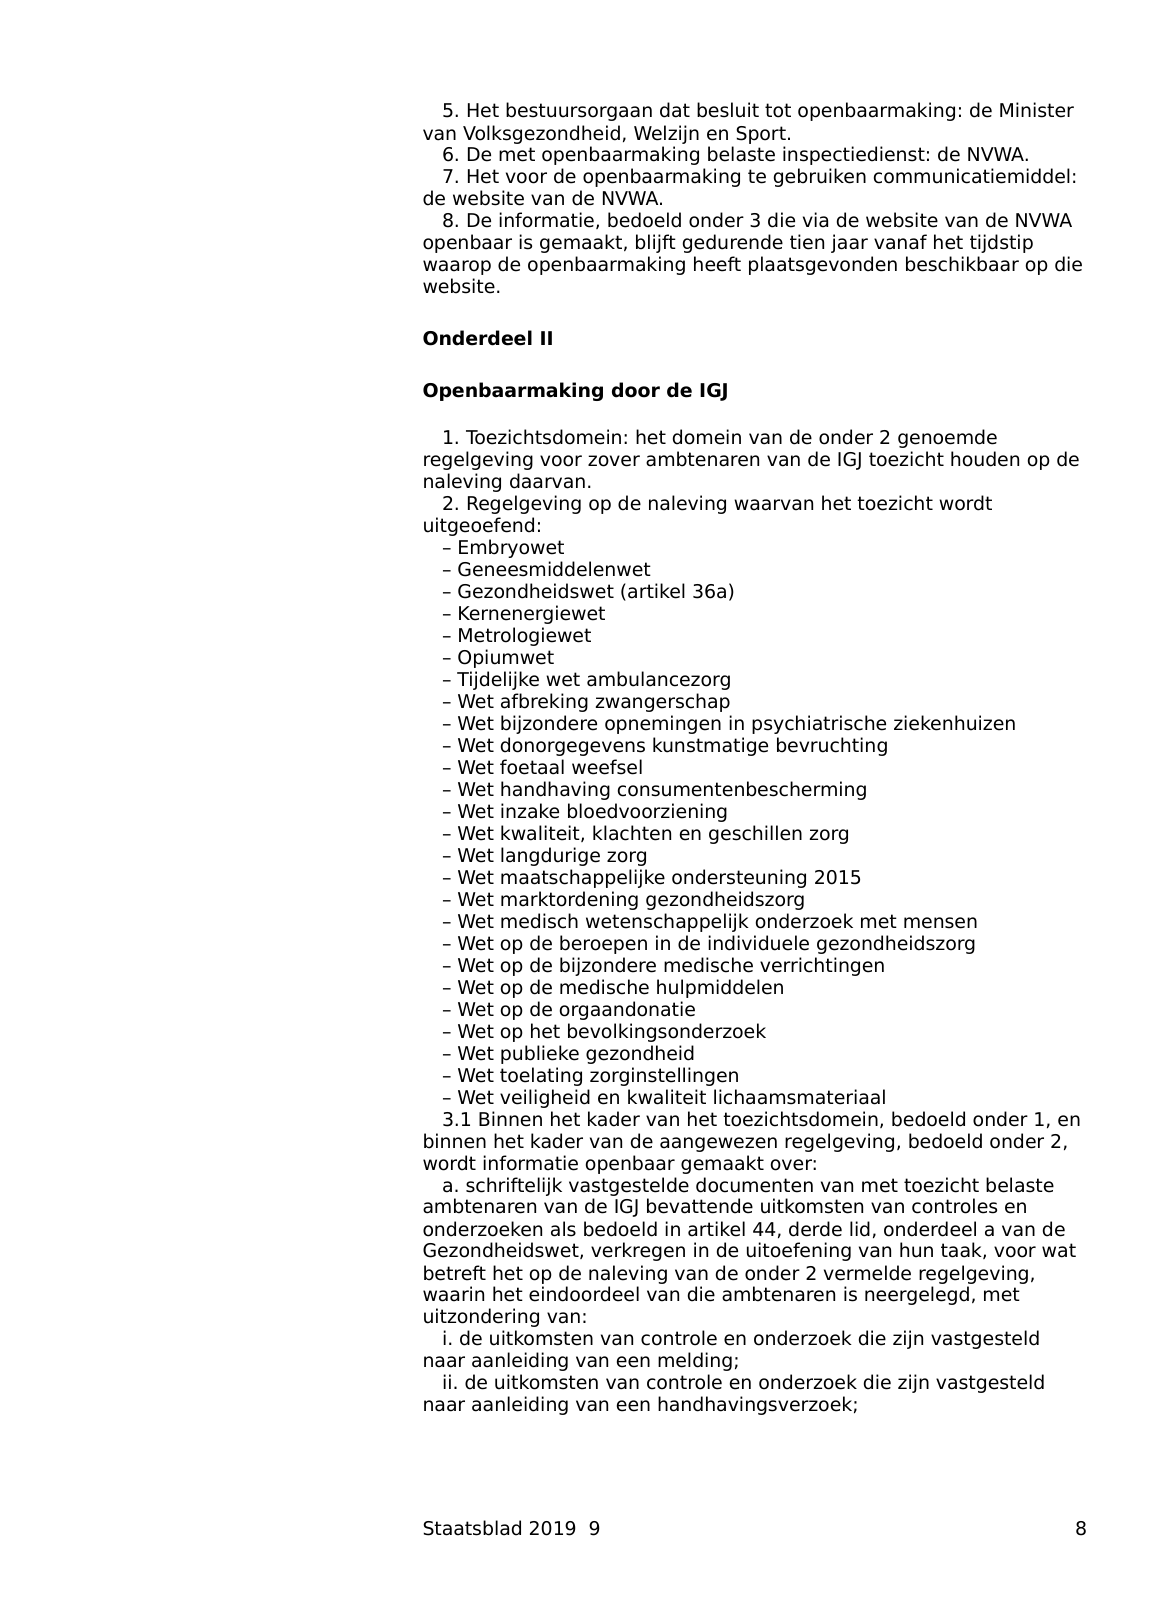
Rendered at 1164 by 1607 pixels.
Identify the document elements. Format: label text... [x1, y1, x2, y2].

text – Wet foetaal weefsel [422, 757, 1087, 779]
text – Wet op het bevolkingsonderzoek [422, 1021, 1087, 1043]
subtitle Onderdeel II [422, 328, 1087, 350]
text – Wet op de orgaandonatie [422, 999, 1087, 1021]
text – Gezondheidswet (artikel 36a) [422, 581, 1087, 603]
text – Tijdelijke wet ambulancezorg [422, 669, 1087, 691]
text – Wet op de medische hulpmiddelen [422, 977, 1087, 999]
text 6. De met openbaarmaking belaste inspectiedienst: de NVWA. [422, 144, 1087, 166]
text – Wet medisch wetenschappelijk onderzoek met mensen [422, 911, 1087, 933]
text 7. Het voor de openbaarmaking te gebruiken communicatiemiddel: de website van de NVWA. [422, 166, 1087, 210]
text – Wet kwaliteit, klachten en geschillen zorg [422, 823, 1087, 845]
text – Wet inzake bloedvoorziening [422, 801, 1087, 823]
text – Wet toelating zorginstellingen [422, 1064, 1087, 1087]
text – Metrologiewet [422, 625, 1087, 647]
text – Wet maatschappelijke ondersteuning 2015 [422, 867, 1087, 889]
text – Wet op de beroepen in de individuele gezondheidszorg [422, 933, 1087, 955]
text 8. De informatie, bedoeld onder 3 die via de website van de NVWA openbaar is gemaakt, blijft gedurende tien jaar vanaf het tijdstip waarop de openbaarmaking heeft plaatsgevonden beschikbaar op die website. [422, 210, 1087, 298]
text – Opiumwet [422, 647, 1087, 669]
text ii. de uitkomsten van controle en onderzoek die zijn vastgesteld naar aanleiding van een handhavingsverzoek; [422, 1372, 1087, 1416]
text – Wet donorgegevens kunstmatige bevruchting [422, 735, 1087, 757]
text i. de uitkomsten van controle en onderzoek die zijn vastgesteld naar aanleiding van een melding; [422, 1328, 1087, 1372]
text 3.1 Binnen het kader van het toezichtsdomein, bedoeld onder 1, en binnen het kader van de aangewezen regelgeving, bedoeld onder 2, wordt informatie openbaar gemaakt over: [422, 1108, 1087, 1174]
text – Kernenergiewet [422, 603, 1087, 625]
text – Wet afbreking zwangerschap [422, 691, 1087, 713]
text – Geneesmiddelenwet [422, 559, 1087, 581]
subtitle Openbaarmaking door de IGJ [422, 380, 1087, 402]
text – Embryowet [422, 537, 1087, 559]
text – Wet veiligheid en kwaliteit lichaamsmateriaal [422, 1087, 1087, 1108]
text – Wet publieke gezondheid [422, 1043, 1087, 1064]
text 2. Regelgeving op de naleving waarvan het toezicht wordt uitgeoefend: [422, 493, 1087, 537]
text – Wet marktordening gezondheidszorg [422, 889, 1087, 911]
text a. schriftelijk vastgestelde documenten van met toezicht belaste ambtenaren van de IGJ bevattende uitkomsten van controles en onderzoeken als bedoeld in artikel 44, derde lid, onderdeel a van de Gezondheidswet, verkregen in de uitoefening van hun taak, voor wat betreft het op de naleving van de onder 2 vermelde regelgeving, waarin het eindoordeel van die ambtenaren is neergelegd, met uitzondering van: [422, 1174, 1087, 1328]
text 5. Het bestuursorgaan dat besluit tot openbaarmaking: de Minister van Volksgezondheid, Welzijn en Sport. [422, 100, 1087, 144]
text – Wet handhaving consumentenbescherming [422, 779, 1087, 801]
text – Wet bijzondere opnemingen in psychiatrische ziekenhuizen [422, 713, 1087, 735]
text 1. Toezichtsdomein: het domein van de onder 2 genoemde regelgeving voor zover ambtenaren van de IGJ toezicht houden op de naleving daarvan. [422, 427, 1087, 493]
text – Wet langdurige zorg [422, 845, 1087, 867]
text – Wet op de bijzondere medische verrichtingen [422, 955, 1087, 977]
